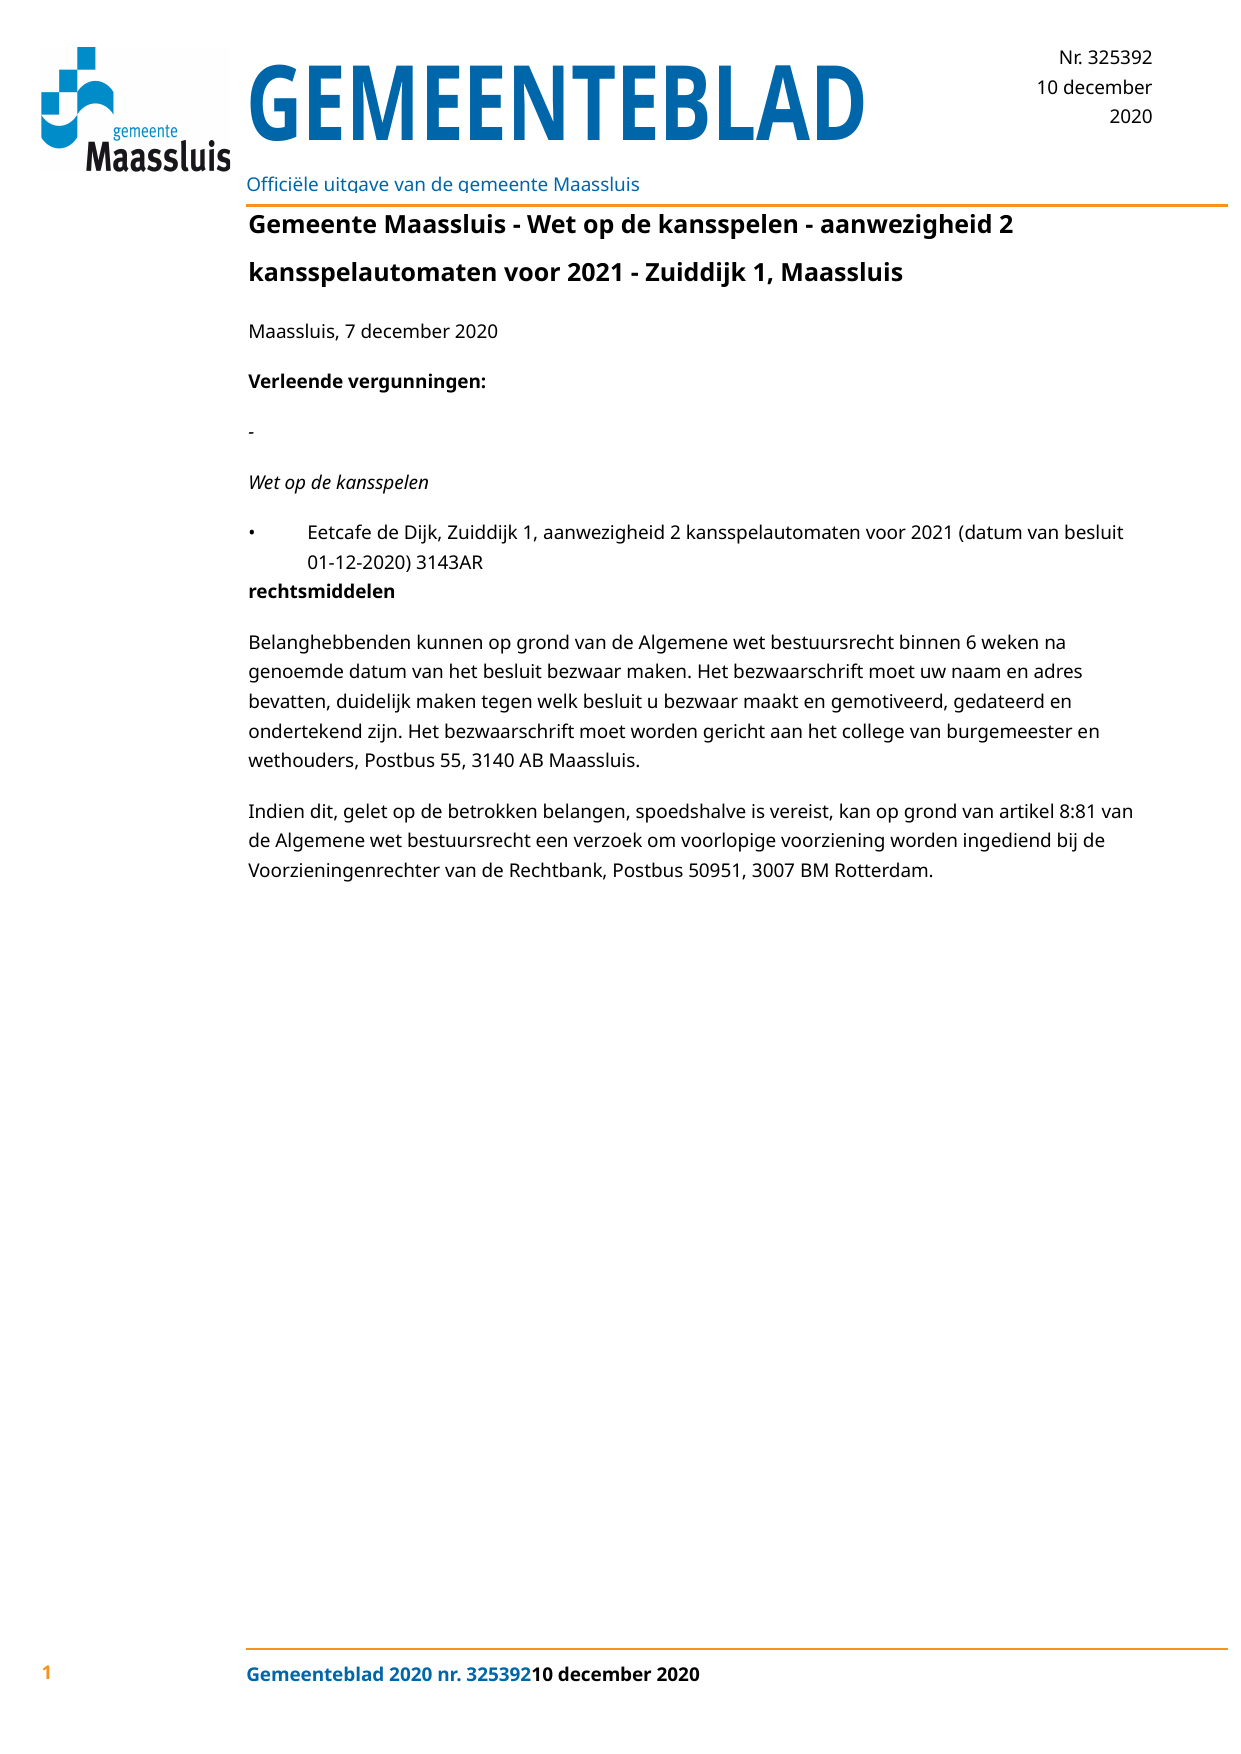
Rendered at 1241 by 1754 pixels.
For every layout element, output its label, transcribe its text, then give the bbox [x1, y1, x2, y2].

text Indien dit, gelet op de betrokken belangen, spoedshalve is vereist, kan op grond van artikel 8:81 van de Algemene wet bestuursrecht een verzoek om voorlopige voorziening worden ingediend bij de Voorzieningenrechter van de Rechtbank, Postbus 50951, 3007 BM Rotterdam. [248, 798, 1152, 883]
text Gemeente Maassluis - Wet op de kansspelen - aanwezigheid 2 kansspelautomaten voor 2021 - Zuiddijk 1, Maassluis [248, 207, 1152, 288]
picture [41, 47, 77, 92]
text Wet op de kansspelen [248, 469, 1152, 495]
list Eetcafe de Dijk, Zuiddijk 1, aanwezigheid 2 kansspelautomaten voor 2021 (datum van besluit 01-12-2020) 3143AR [248, 519, 1152, 575]
text Verleende vergunningen: [248, 368, 1152, 394]
text Belanghebbenden kunnen op grond van de Algemene wet bestuursrecht binnen 6 weken na genoemde datum van het besluit bezwaar maken. Het bezwaarschrift moet uw naam en adres bevatten, duidelijk maken tegen welk besluit u bezwaar maakt en gemotiveerd, gedateerd en ondertekend zijn. Het bezwaarschrift moet worden gericht aan het college van burgemeester en wethouders, Postbus 55, 3140 AB Maassluis. [248, 629, 1152, 773]
picture [41, 47, 231, 172]
text Maassluis, 7 december 2020 [248, 318, 1152, 344]
text - [248, 419, 1152, 444]
text rechtsmiddelen [248, 579, 1152, 604]
